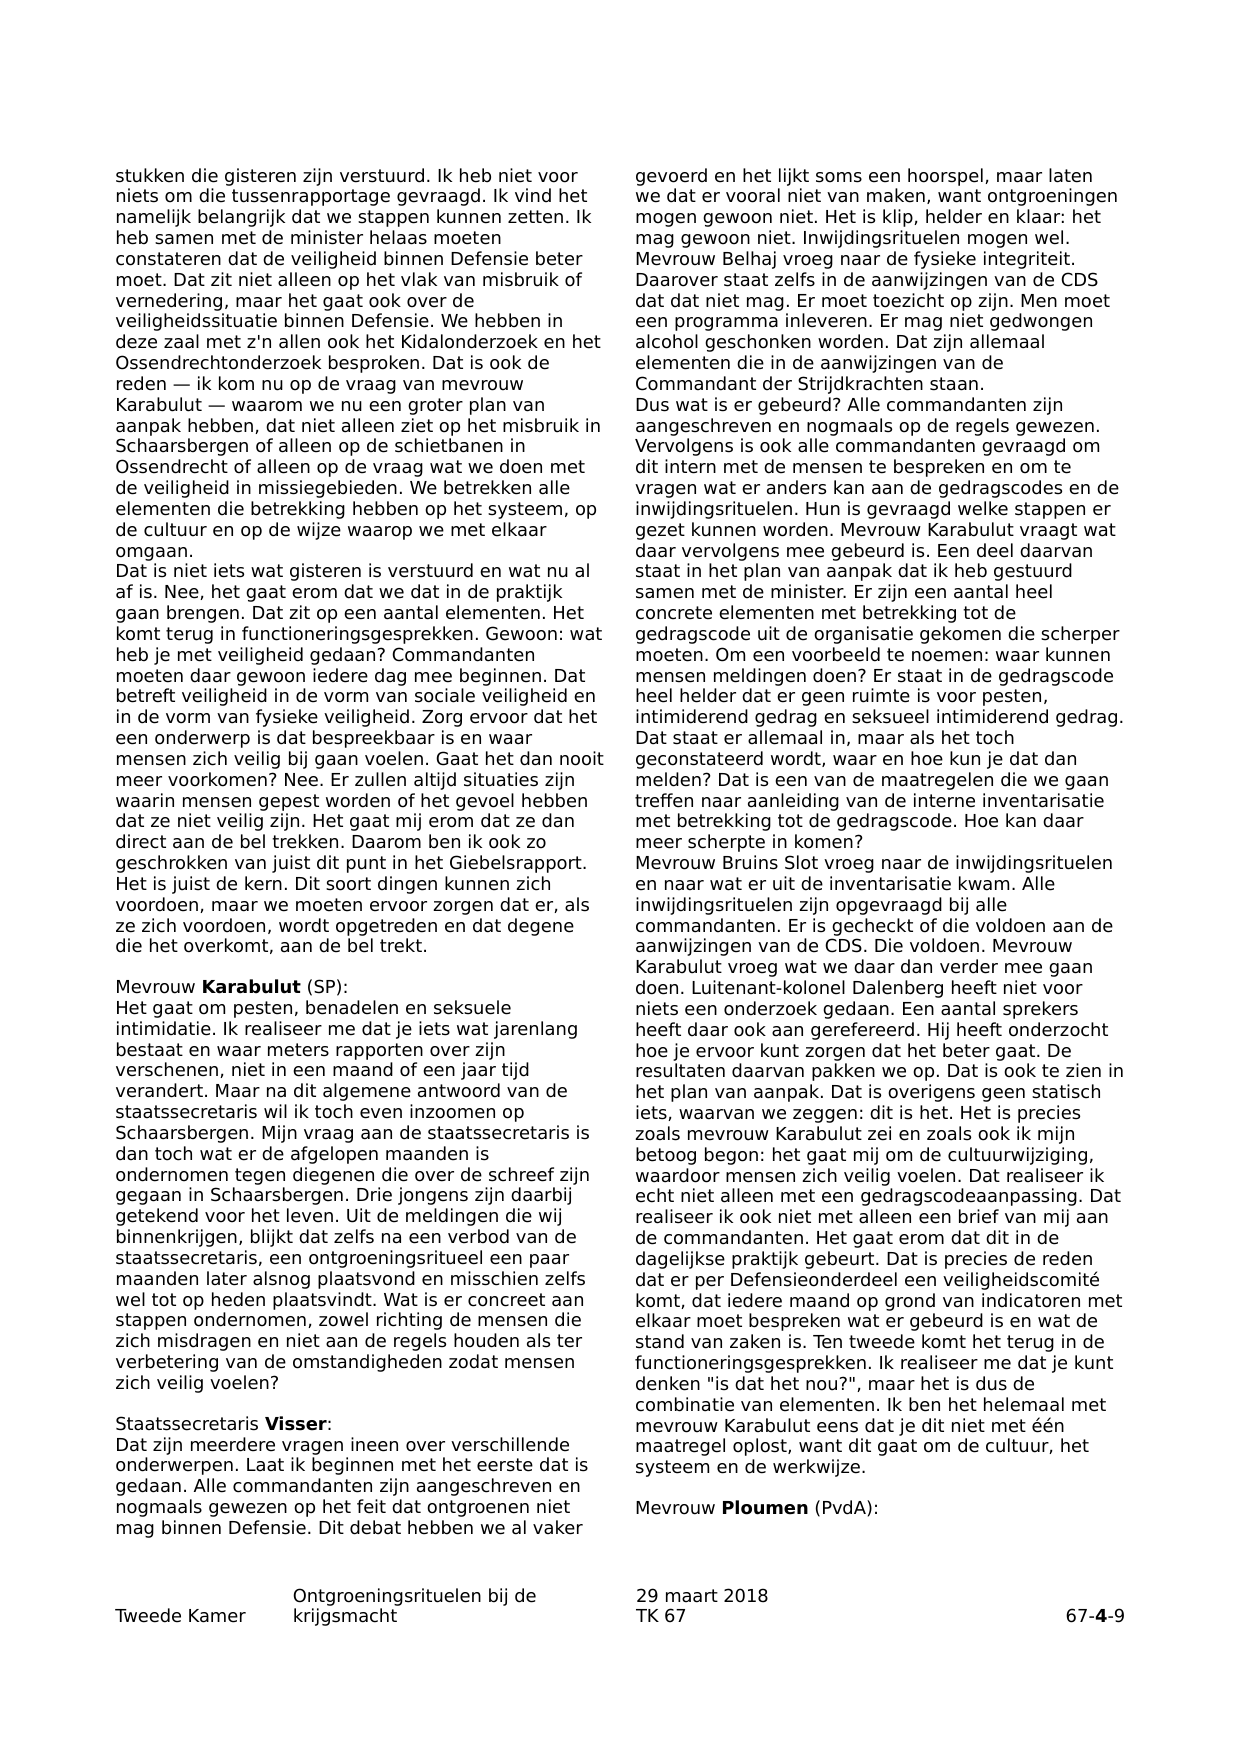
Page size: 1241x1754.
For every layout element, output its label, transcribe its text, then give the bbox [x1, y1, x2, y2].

text Het gaat om pesten, benadelen en seksuele intimidatie. Ik realiseer me dat je iets wat jarenlang bestaat en waar meters rapporten over zijn verschenen, niet in een maand of een jaar tijd verandert. Maar na dit algemene antwoord van de staatssecretaris wil ik toch even inzoomen op Schaarsbergen. Mijn vraag aan de staatssecretaris is dan toch wat er de afgelopen maanden is ondernomen tegen diegenen die over de schreef zijn gegaan in Schaarsbergen. Drie jongens zijn daarbij getekend voor het leven. Uit de meldingen die wij binnenkrijgen, blijkt dat zelfs na een verbod van de staatssecretaris, een ontgroeningsritueel een paar maanden later alsnog plaatsvond en misschien zelfs wel tot op heden plaatsvindt. Wat is er concreet aan stappen ondernomen, zowel richting de mensen die zich misdragen en niet aan de regels houden als ter verbetering van de omstandigheden zodat mensen zich veilig voelen? [115, 998, 605, 1393]
text gevoerd en het lijkt soms een hoorspel, maar laten we dat er vooral niet van maken, want ontgroeningen mogen gewoon niet. Het is klip, helder en klaar: het mag gewoon niet. Inwijdingsrituelen mogen wel. Mevrouw Belhaj vroeg naar de fysieke integriteit. Daarover staat zelfs in de aanwijzingen van de CDS dat dat niet mag. Er moet toezicht op zijn. Men moet een programma inleveren. Er mag niet gedwongen alcohol geschonken worden. Dat zijn allemaal elementen die in de aanwijzingen van de Commandant der Strijdkrachten staan. [635, 165, 1125, 394]
text Dat zijn meerdere vragen ineen over verschillende onderwerpen. Laat ik beginnen met het eerste dat is gedaan. Alle commandanten zijn aangeschreven en nogmaals gewezen op het feit dat ontgroenen niet mag binnen Defensie. Dit debat hebben we al vaker [115, 1434, 605, 1538]
text Dus wat is er gebeurd? Alle commandanten zijn aangeschreven en nogmaals op de regels gewezen. Vervolgens is ook alle commandanten gevraagd om dit intern met de mensen te bespreken en om te vragen wat er anders kan aan de gedragscodes en de inwijdingsrituelen. Hun is gevraagd welke stappen er gezet kunnen worden. Mevrouw Karabulut vraagt wat daar vervolgens mee gebeurd is. Een deel daarvan staat in het plan van aanpak dat ik heb gestuurd samen met de minister. Er zijn een aantal heel concrete elementen met betrekking tot de gedragscode uit de organisatie gekomen die scherper moeten. Om een voorbeeld te noemen: waar kunnen mensen meldingen doen? Er staat in de gedragscode heel helder dat er geen ruimte is voor pesten, intimiderend gedrag en seksueel intimiderend gedrag. Dat staat er allemaal in, maar als het toch geconstateerd wordt, waar en hoe kun je dat dan melden? Dat is een van de maatregelen die we gaan treffen naar aanleiding van de interne inventarisatie met betrekking tot de gedragscode. Hoe kan daar meer scherpte in komen? [635, 394, 1125, 853]
text Mevrouw Karabulut (SP): [115, 977, 605, 998]
text Dat is niet iets wat gisteren is verstuurd en wat nu al af is. Nee, het gaat erom dat we dat in de praktijk gaan brengen. Dat zit op een aantal elementen. Het komt terug in functioneringsgesprekken. Gewoon: wat heb je met veiligheid gedaan? Commandanten moeten daar gewoon iedere dag mee beginnen. Dat betreft veiligheid in de vorm van sociale veiligheid en in de vorm van fysieke veiligheid. Zorg ervoor dat het een onderwerp is dat bespreekbaar is en waar mensen zich veilig bij gaan voelen. Gaat het dan nooit meer voorkomen? Nee. Er zullen altijd situaties zijn waarin mensen gepest worden of het gevoel hebben dat ze niet veilig zijn. Het gaat mij erom dat ze dan direct aan de bel trekken. Daarom ben ik ook zo geschrokken van juist dit punt in het Giebelsrapport. Het is juist de kern. Dit soort dingen kunnen zich voordoen, maar we moeten ervoor zorgen dat er, als ze zich voordoen, wordt opgetreden en dat degene die het overkomt, aan de bel trekt. [115, 561, 605, 957]
text Mevrouw Bruins Slot vroeg naar de inwijdingsrituelen en naar wat er uit de inventarisatie kwam. Alle inwijdingsrituelen zijn opgevraagd bij alle commandanten. Er is gecheckt of die voldoen aan de aanwijzingen van de CDS. Die voldoen. Mevrouw Karabulut vroeg wat we daar dan verder mee gaan doen. Luitenant-kolonel Dalenberg heeft niet voor niets een onderzoek gedaan. Een aantal sprekers heeft daar ook aan gerefereerd. Hij heeft onderzocht hoe je ervoor kunt zorgen dat het beter gaat. De resultaten daarvan pakken we op. Dat is ook te zien in het plan van aanpak. Dat is overigens geen statisch iets, waarvan we zeggen: dit is het. Het is precies zoals mevrouw Karabulut zei en zoals ook ik mijn betoog begon: het gaat mij om de cultuurwijziging, waardoor mensen zich veilig voelen. Dat realiseer ik echt niet alleen met een gedragscodeaanpassing. Dat realiseer ik ook niet met alleen een brief van mij aan de commandanten. Het gaat erom dat dit in de dagelijkse praktijk gebeurt. Dat is precies de reden dat er per Defensieonderdeel een veiligheidscomité komt, dat iedere maand op grond van indicatoren met elkaar moet bespreken wat er gebeurd is en wat de stand van zaken is. Ten tweede komt het terug in de functioneringsgesprekken. Ik realiseer me dat je kunt denken "is dat het nou?", maar het is dus de combinatie van elementen. Ik ben het helemaal met mevrouw Karabulut eens dat je dit niet met één maatregel oplost, want dit gaat om de cultuur, het systeem en de werkwijze. [635, 853, 1125, 1478]
text stukken die gisteren zijn verstuurd. Ik heb niet voor niets om die tussenrapportage gevraagd. Ik vind het namelijk belangrijk dat we stappen kunnen zetten. Ik heb samen met de minister helaas moeten constateren dat de veiligheid binnen Defensie beter moet. Dat zit niet alleen op het vlak van misbruik of vernedering, maar het gaat ook over de veiligheidssituatie binnen Defensie. We hebben in deze zaal met z'n allen ook het Kidalonderzoek en het Ossendrechtonderzoek besproken. Dat is ook de reden — ik kom nu op de vraag van mevrouw Karabulut — waarom we nu een groter plan van aanpak hebben, dat niet alleen ziet op het misbruik in Schaarsbergen of alleen op de schietbanen in Ossendrecht of alleen op de vraag wat we doen met de veiligheid in missiegebieden. We betrekken alle elementen die betrekking hebben op het systeem, op de cultuur en op de wijze waarop we met elkaar omgaan. [115, 165, 605, 561]
text Staatssecretaris Visser: [115, 1413, 605, 1434]
text Mevrouw Ploumen (PvdA): [635, 1498, 1125, 1518]
